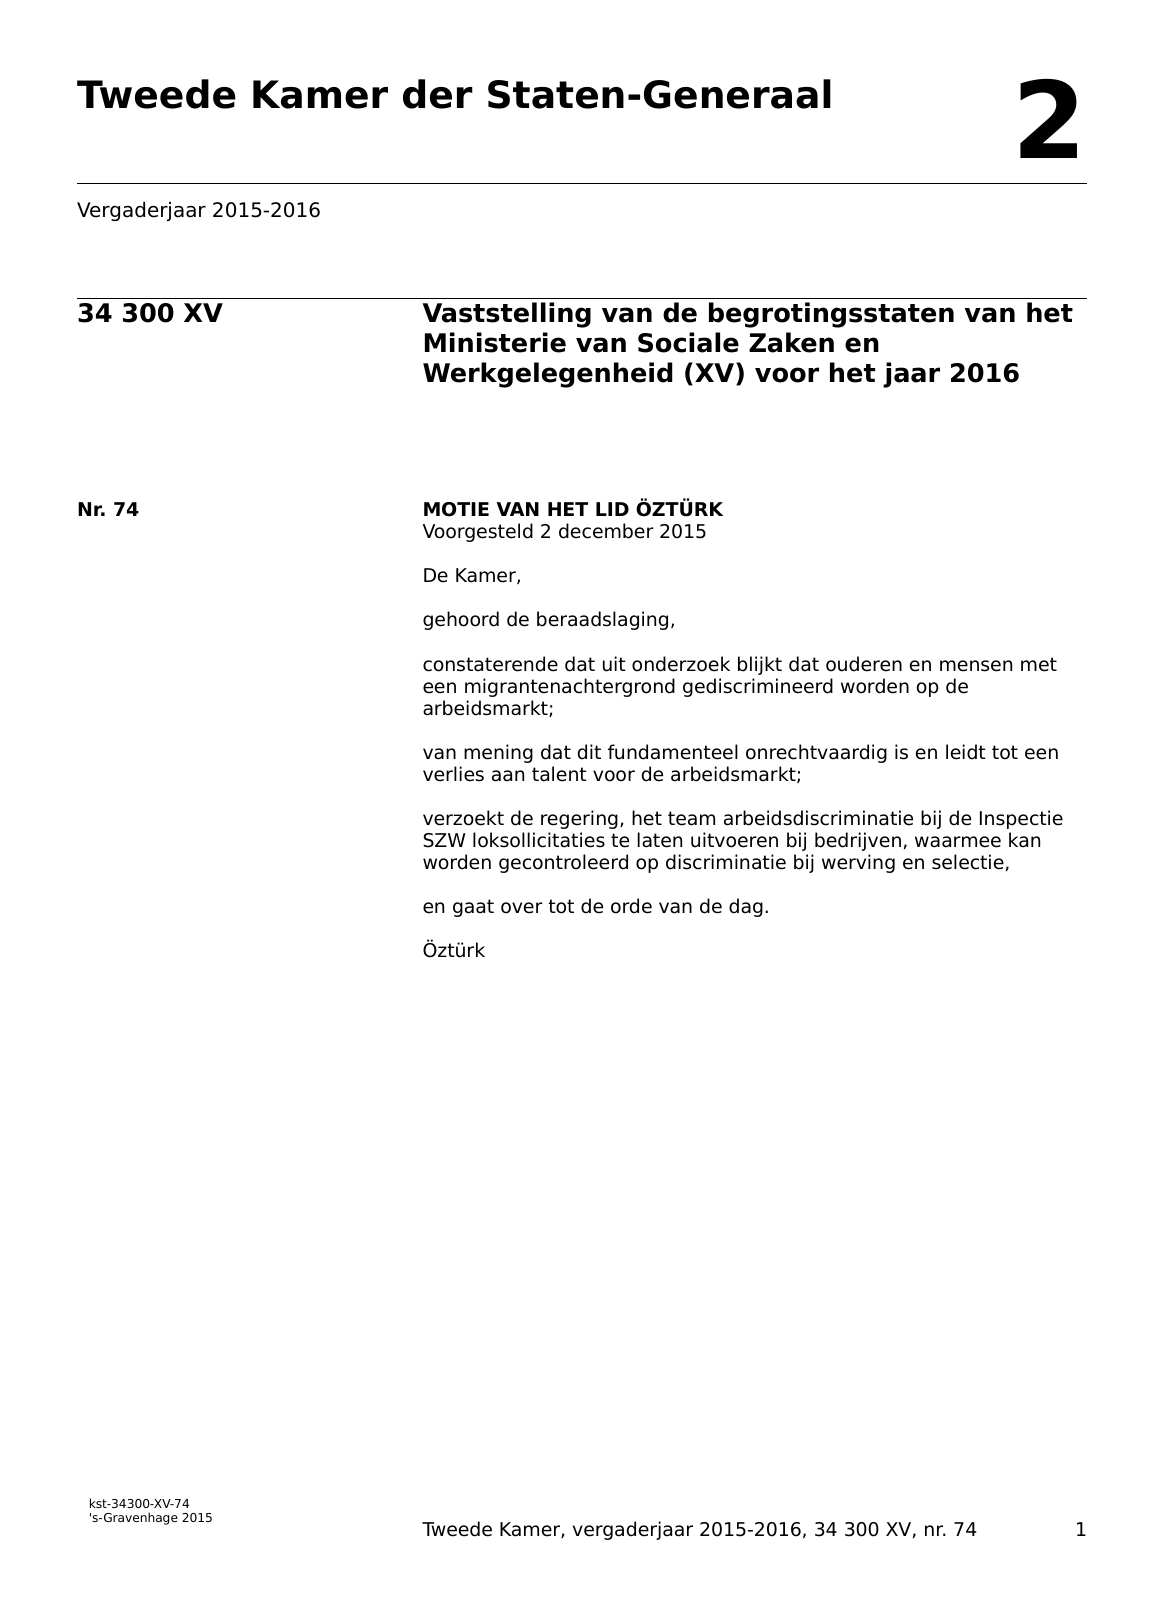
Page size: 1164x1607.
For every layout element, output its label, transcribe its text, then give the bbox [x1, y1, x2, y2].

text Öztürk [422, 940, 1087, 962]
text gehoord de beraadslaging, [422, 609, 1087, 631]
text en gaat over tot de orde van de dag. [422, 896, 1087, 918]
table_header Tweede Kamer der Staten-Generaal [77, 59, 886, 183]
table_cell Vergaderjaar 2015-2016 [77, 184, 1087, 298]
table_header 2 [886, 59, 1087, 183]
text De Kamer, [422, 565, 1087, 587]
text constaterende dat uit onderzoek blijkt dat ouderen en mensen met een migrantenachtergrond gediscrimineerd worden op de arbeidsmarkt; [422, 653, 1087, 719]
text kst-34300-XV-74 [88, 1497, 323, 1511]
subtitle 34 300 XV Vaststelling van de begrotingsstaten van het Ministerie van Sociale Zaken en Werkgelegenheid (XV) voor het jaar 2016 [77, 299, 1087, 388]
text verzoekt de regering, het team arbeidsdiscriminatie bij de Inspectie SZW loksollicitaties te laten uitvoeren bij bedrijven, waarmee kan worden gecontroleerd op discriminatie bij werving en selectie, [422, 808, 1087, 874]
text 's-Gravenhage 2015 [88, 1511, 323, 1525]
text Voorgesteld 2 december 2015 [422, 521, 1087, 543]
text van mening dat dit fundamenteel onrechtvaardig is en leidt tot een verlies aan talent voor de arbeidsmarkt; [422, 742, 1087, 786]
subtitle Nr. 74 MOTIE VAN HET LID ÖZTÜRK [77, 499, 1087, 521]
